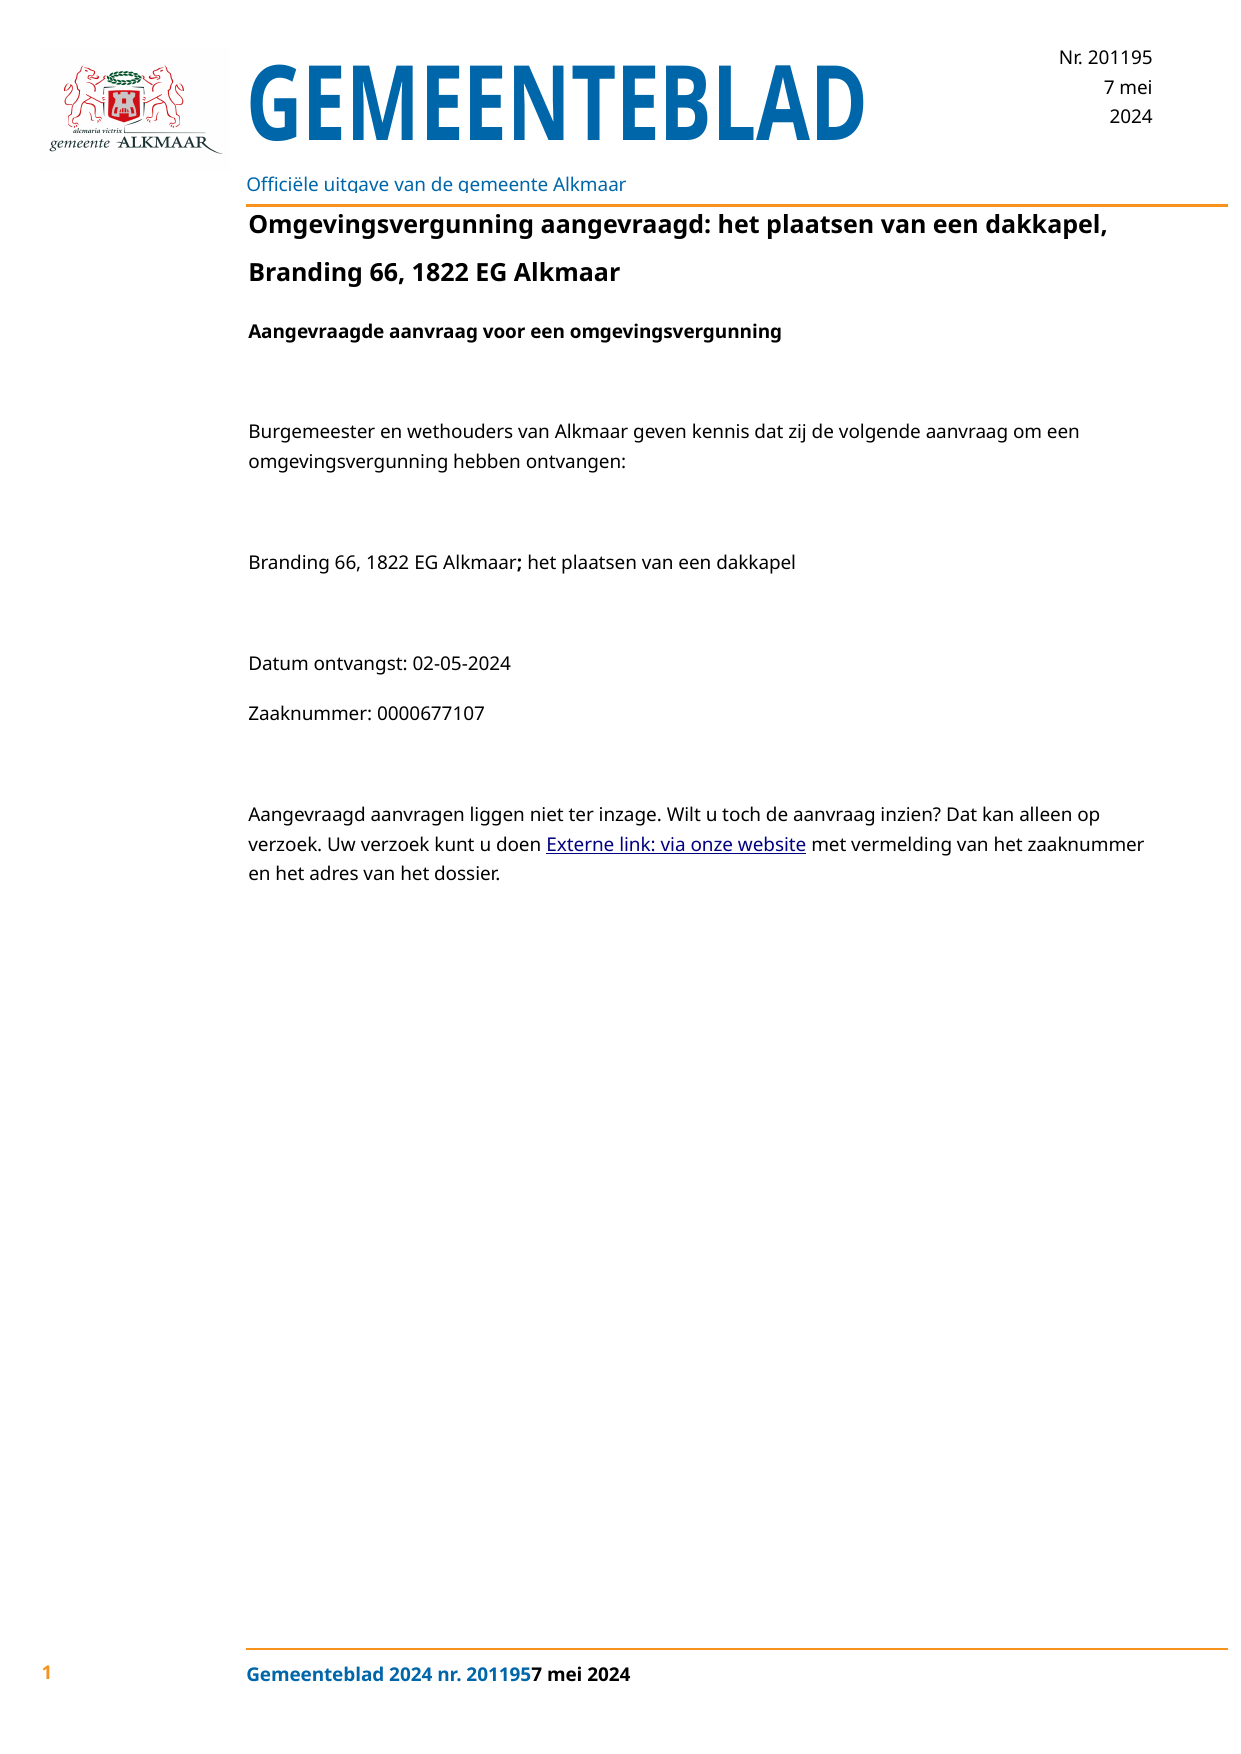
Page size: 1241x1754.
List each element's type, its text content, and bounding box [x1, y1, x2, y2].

text Datum ontvangst: 02-05-2024 [248, 650, 1152, 676]
text Aangevraagd aanvragen liggen niet ter inzage. Wilt u toch de aanvraag inzien? Dat kan alleen op verzoek. Uw verzoek kunt u doen Externe link: via onze website met vermelding van het zaaknummer en het adres van het dossier. [248, 801, 1152, 886]
text Omgevingsvergunning aangevraagd: het plaatsen van een dakkapel, Branding 66, 1822 EG Alkmaar [248, 207, 1152, 288]
text Zaaknummer: 0000677107 [248, 700, 1152, 726]
picture [41, 47, 231, 172]
text Burgemeester en wethouders van Alkmaar geven kennis dat zij de volgende aanvraag om een omgevingsvergunning hebben ontvangen: [248, 419, 1152, 474]
text Aangevraagde aanvraag voor een omgevingsvergunning [248, 318, 1152, 344]
text Branding 66, 1822 EG Alkmaar; het plaatsen van een dakkapel [248, 549, 1152, 575]
